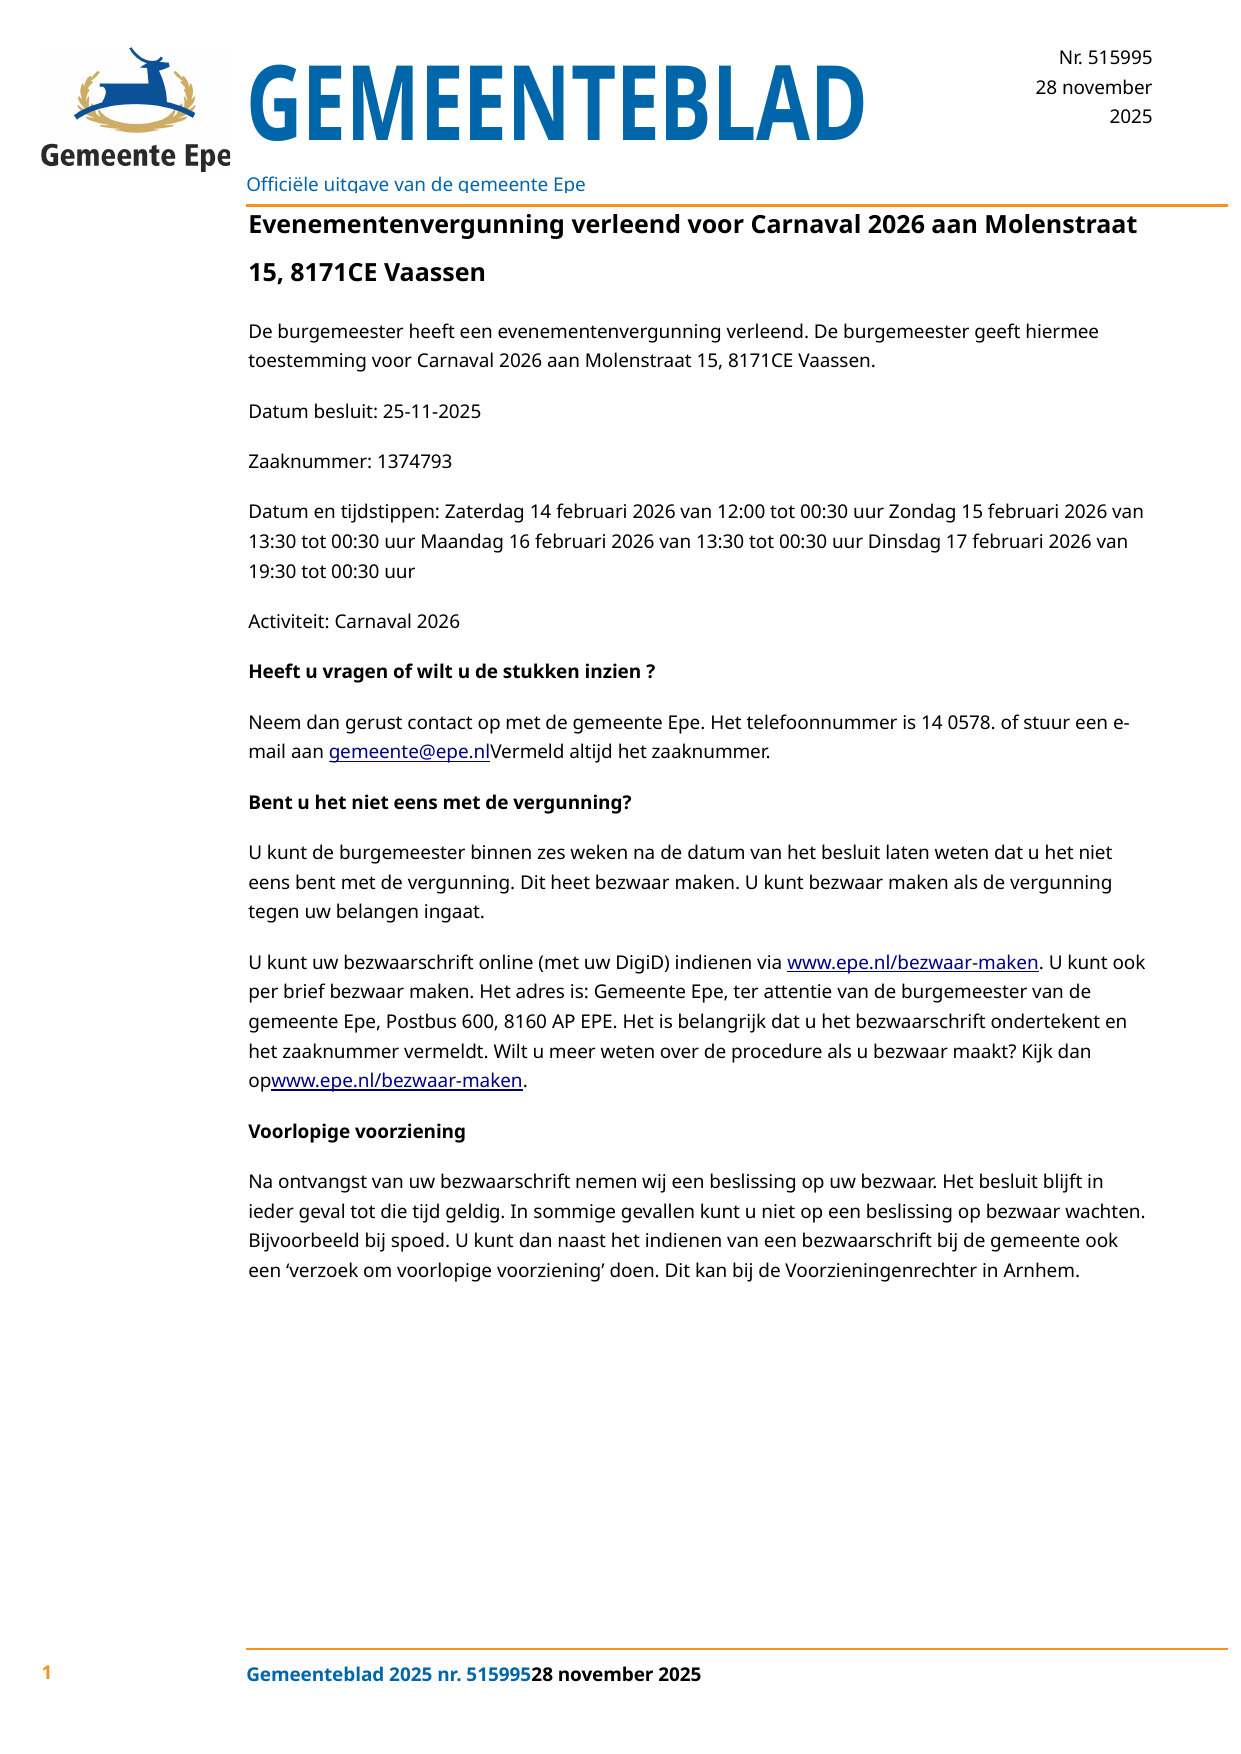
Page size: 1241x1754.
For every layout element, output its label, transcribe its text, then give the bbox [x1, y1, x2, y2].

text Datum en tijdstippen: Zaterdag 14 februari 2026 van 12:00 tot 00:30 uur Zondag 15 februari 2026 van 13:30 tot 00:30 uur Maandag 16 februari 2026 van 13:30 tot 00:30 uur Dinsdag 17 februari 2026 van 19:30 tot 00:30 uur [248, 499, 1152, 584]
text Bent u het niet eens met de vergunning? [248, 789, 1152, 815]
text De burgemeester heeft een evenementenvergunning verleend. De burgemeester geeft hiermee toestemming voor Carnaval 2026 aan Molenstraat 15, 8171CE Vaassen. [248, 318, 1152, 373]
text Datum besluit: 25-11-2025 [248, 398, 1152, 424]
text Voorlopige voorziening [248, 1118, 1152, 1144]
text U kunt de burgemeester binnen zes weken na de datum van het besluit laten weten dat u het niet eens bent met de vergunning. Dit heet bezwaar maken. U kunt bezwaar maken als de vergunning tegen uw belangen ingaat. [248, 839, 1152, 924]
text Heeft u vragen of wilt u de stukken inzien ? [248, 659, 1152, 684]
picture [41, 47, 231, 172]
text Activiteit: Carnaval 2026 [248, 608, 1152, 634]
text Neem dan gerust contact op met de gemeente Epe. Het telefoonnummer is 14 0578. of stuur een e-mail aan gemeente@epe.nlVermeld altijd het zaaknummer. [248, 709, 1152, 764]
text U kunt uw bezwaarschrift online (met uw DigiD) indienen via www.epe.nl/bezwaar-maken. U kunt ook per brief bezwaar maken. Het adres is: Gemeente Epe, ter attentie van de burgemeester van de gemeente Epe, Postbus 600, 8160 AP EPE. Het is belangrijk dat u het bezwaarschrift ondertekent en het zaaknummer vermeldt. Wilt u meer weten over de procedure als u bezwaar maakt? Kijk dan opwww.epe.nl/bezwaar-maken. [248, 949, 1152, 1093]
text Na ontvangst van uw bezwaarschrift nemen wij een beslissing op uw bezwaar. Het besluit blijft in ieder geval tot die tijd geldig. In sommige gevallen kunt u niet op een beslissing op bezwaar wachten. Bijvoorbeeld bij spoed. U kunt dan naast het indienen van een bezwaarschrift bij de gemeente ook een ‘verzoek om voorlopige voorziening’ doen. Dit kan bij de Voorzieningenrechter in Arnhem. [248, 1168, 1152, 1283]
text Zaaknummer: 1374793 [248, 448, 1152, 474]
text Evenementenvergunning verleend voor Carnaval 2026 aan Molenstraat 15, 8171CE Vaassen [248, 207, 1152, 288]
